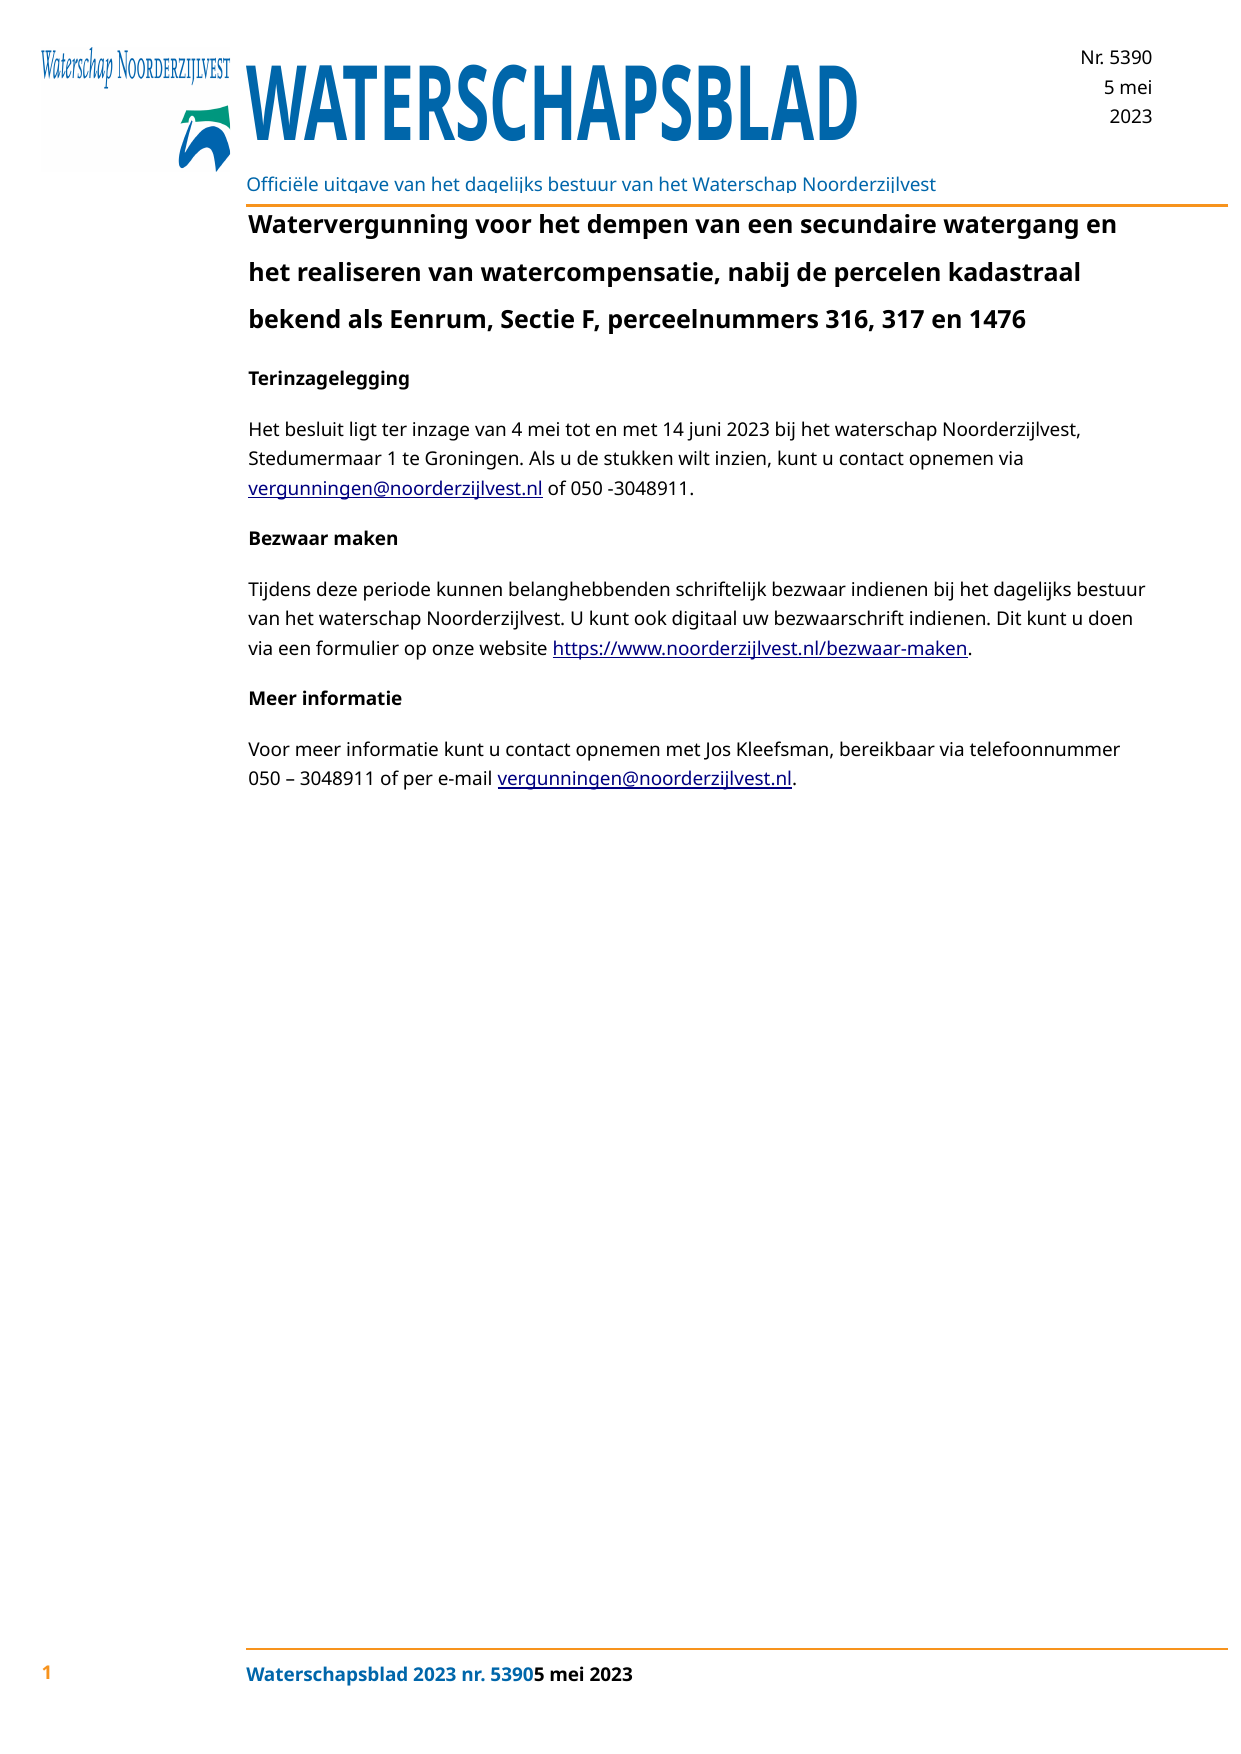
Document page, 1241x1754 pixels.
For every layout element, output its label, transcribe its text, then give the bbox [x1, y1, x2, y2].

text Terinzagelegging [248, 366, 1152, 391]
text Het besluit ligt ter inzage van 4 mei tot en met 14 juni 2023 bij het waterschap Noorderzijlvest, Stedumermaar 1 te Groningen. Als u de stukken wilt inzien, kunt u contact opnemen via vergunningen@noorderzijlvest.nl of 050 -3048911. [248, 416, 1152, 501]
picture [41, 47, 231, 172]
text Bezwaar maken [248, 526, 1152, 551]
text Voor meer informatie kunt u contact opnemen met Jos Kleefsman, bereikbaar via telefoonnummer 050 – 3048911 of per e-mail vergunningen@noorderzijlvest.nl. [248, 736, 1152, 791]
text Meer informatie [248, 686, 1152, 711]
text Tijdens deze periode kunnen belanghebbenden schriftelijk bezwaar indienen bij het dagelijks bestuur van het waterschap Noorderzijlvest. U kunt ook digitaal uw bezwaarschrift indienen. Dit kunt u doen via een formulier op onze website https://www.noorderzijlvest.nl/bezwaar-maken. [248, 576, 1152, 661]
text Watervergunning voor het dempen van een secundaire watergang en het realiseren van watercompensatie, nabij de percelen kadastraal bekend als Eenrum, Sectie F, perceelnummers 316, 317 en 1476 [248, 207, 1152, 336]
